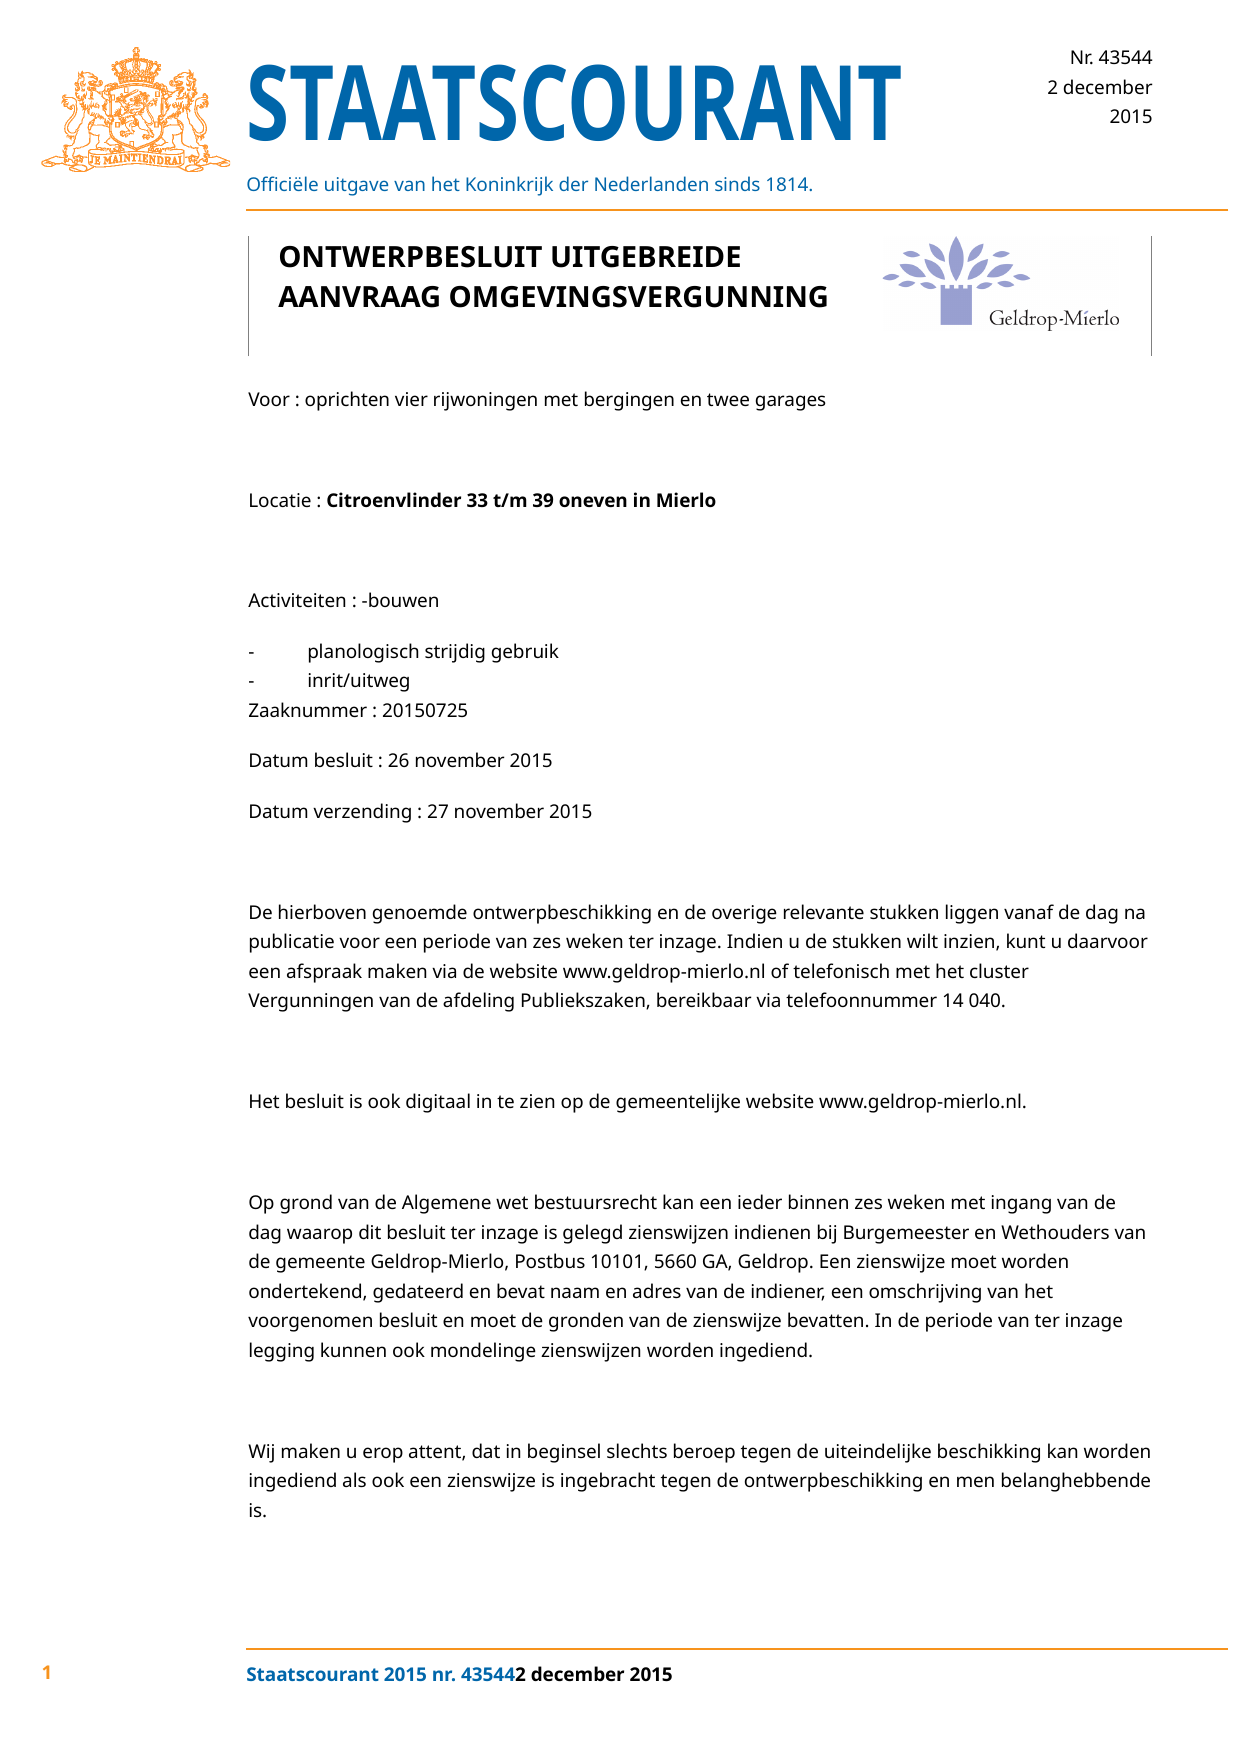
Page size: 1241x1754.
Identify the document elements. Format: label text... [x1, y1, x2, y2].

text Het besluit is ook digitaal in te zien op de gemeentelijke website www.geldrop-mierlo.nl. [248, 1088, 1152, 1114]
text Datum besluit : 26 november 2015 [248, 748, 1152, 773]
list planologisch strijdig gebruik [248, 638, 1152, 664]
text Wij maken u erop attent, dat in beginsel slechts beroep tegen de uiteindelijke beschikking kan worden ingediend als ook een zienswijze is ingebracht tegen de ontwerpbeschikking en men belanghebbende is. [248, 1438, 1152, 1523]
text Voor : oprichten vier rijwoningen met bergingen en twee garages [248, 386, 1152, 412]
list inrit/uitweg [248, 668, 1152, 693]
table_header [850, 236, 1151, 356]
text Datum verzending : 27 november 2015 [248, 798, 1152, 824]
picture [41, 47, 231, 172]
text Zaaknummer : 20150725 [248, 697, 1152, 723]
text Activiteiten : -bouwen [248, 588, 1152, 613]
table_header ONTWERPBESLUIT UITGEBREIDE AANVRAAG OMGEVINGSVERGUNNING [249, 236, 850, 356]
picture [882, 236, 1119, 331]
text Locatie : Citroenvlinder 33 t/m 39 oneven in Mierlo [248, 487, 1152, 512]
text Op grond van de Algemene wet bestuursrecht kan een ieder binnen zes weken met ingang van de dag waarop dit besluit ter inzage is gelegd zienswijzen indienen bij Burgemeester en Wethouders van de gemeente Geldrop-Mierlo, Postbus 10101, 5660 GA, Geldrop. Een zienswijze moet worden ondertekend, gedateerd en bevat naam en adres van de indiener, een omschrijving van het voorgenomen besluit en moet de gronden van de zienswijze bevatten. In de periode van ter inzage legging kunnen ook mondelinge zienswijzen worden ingediend. [248, 1189, 1152, 1363]
text De hierboven genoemde ontwerpbeschikking en de overige relevante stukken liggen vanaf de dag na publicatie voor een periode van zes weken ter inzage. Indien u de stukken wilt inzien, kunt u daarvoor een afspraak maken via de website www.geldrop-mierlo.nl of telefonisch met het cluster Vergunningen van de afdeling Publiekszaken, bereikbaar via telefoonnummer 14 040. [248, 899, 1152, 1013]
